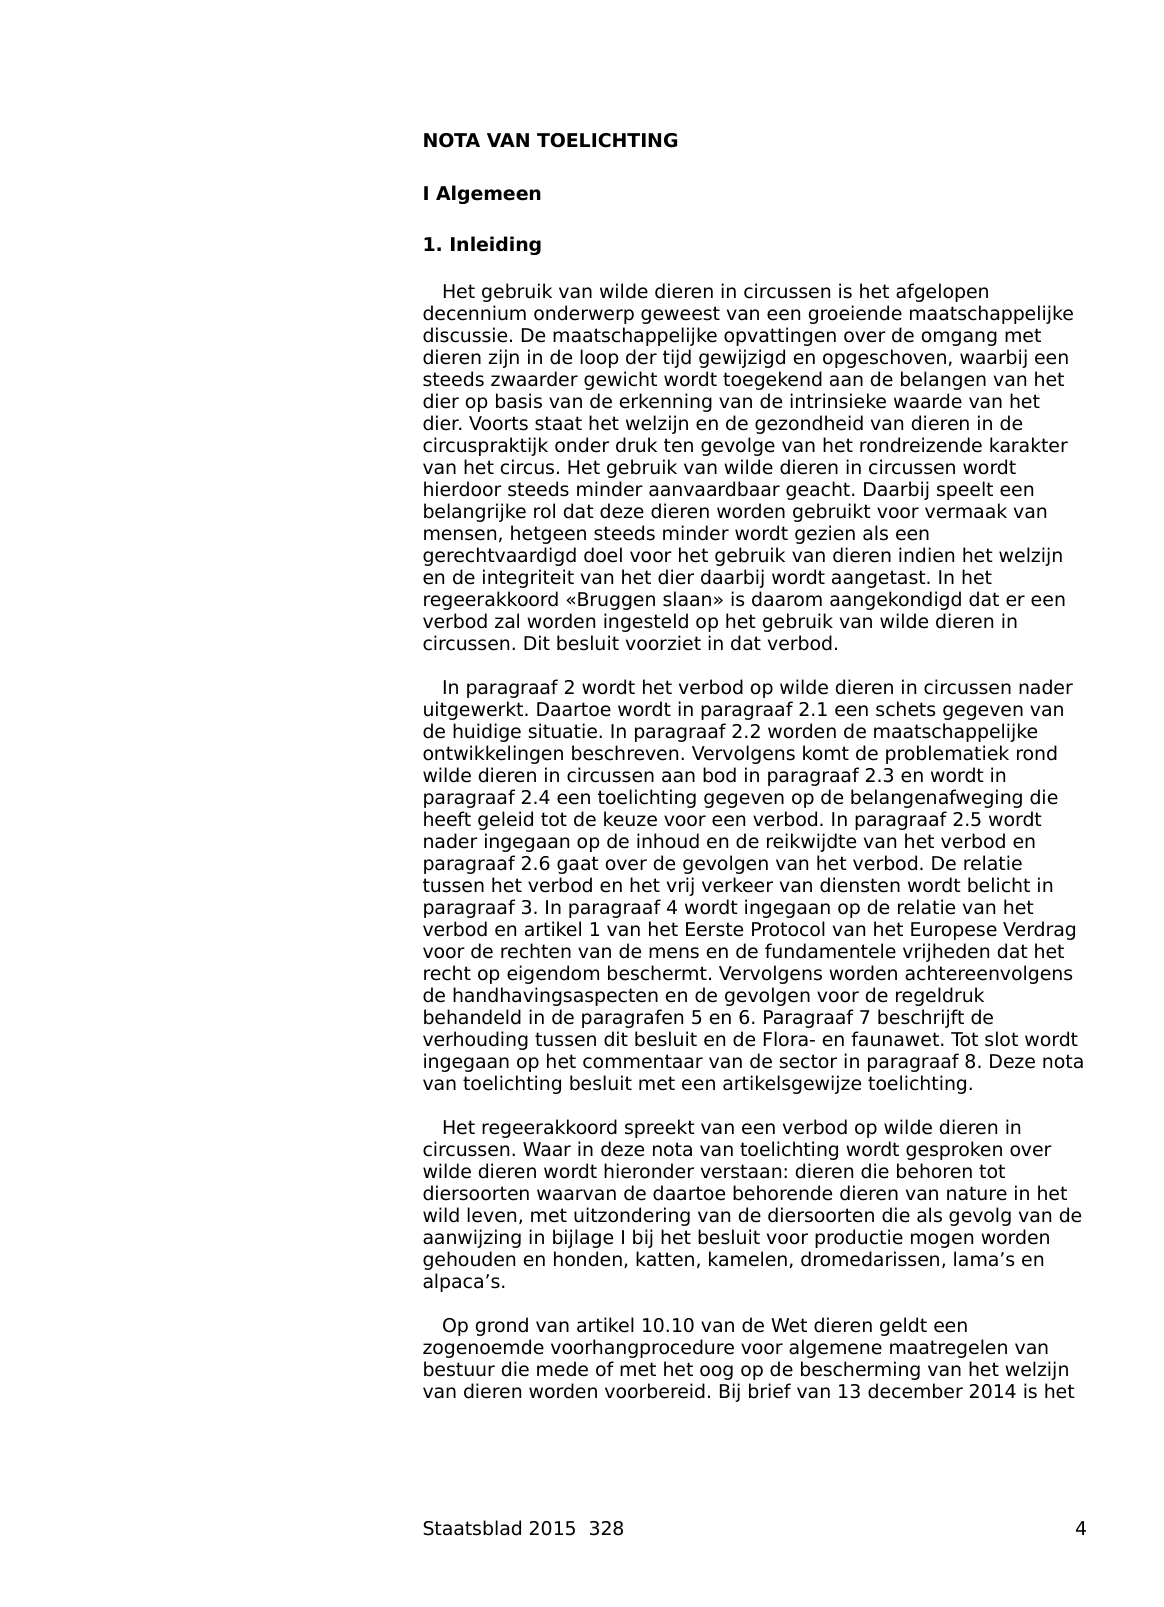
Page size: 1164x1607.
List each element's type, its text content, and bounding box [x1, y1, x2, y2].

text Het regeerakkoord spreekt van een verbod op wilde dieren in circussen. Waar in deze nota van toelichting wordt gesproken over wilde dieren wordt hieronder verstaan: dieren die behoren tot diersoorten waarvan de daartoe behorende dieren van nature in het wild leven, met uitzondering van de diersoorten die als gevolg van de aanwijzing in bijlage I bij het besluit voor productie mogen worden gehouden en honden, katten, kamelen, dromedarissen, lama’s en alpaca’s. [422, 1117, 1087, 1293]
text Het gebruik van wilde dieren in circussen is het afgelopen decennium onderwerp geweest van een groeiende maatschappelijke discussie. De maatschappelijke opvattingen over de omgang met dieren zijn in de loop der tijd gewijzigd en opgeschoven, waarbij een steeds zwaarder gewicht wordt toegekend aan de belangen van het dier op basis van de erkenning van de intrinsieke waarde van het dier. Voorts staat het welzijn en de gezondheid van dieren in de circuspraktijk onder druk ten gevolge van het rondreizende karakter van het circus. Het gebruik van wilde dieren in circussen wordt hierdoor steeds minder aanvaardbaar geacht. Daarbij speelt een belangrijke rol dat deze dieren worden gebruikt voor vermaak van mensen, hetgeen steeds minder wordt gezien als een gerechtvaardigd doel voor het gebruik van dieren indien het welzijn en de integriteit van het dier daarbij wordt aangetast. In het regeerakkoord «Bruggen slaan» is daarom aangekondigd dat er een verbod zal worden ingesteld op het gebruik van wilde dieren in circussen. Dit besluit voorziet in dat verbod. [422, 281, 1087, 655]
text Op grond van artikel 10.10 van de Wet dieren geldt een zogenoemde voorhangprocedure voor algemene maatregelen van bestuur die mede of met het oog op de bescherming van het welzijn van dieren worden voorbereid. Bij brief van 13 december 2014 is het [422, 1315, 1087, 1403]
subtitle 1. Inleiding [422, 234, 1087, 256]
text In paragraaf 2 wordt het verbod op wilde dieren in circussen nader uitgewerkt. Daartoe wordt in paragraaf 2.1 een schets gegeven van de huidige situatie. In paragraaf 2.2 worden de maatschappelijke ontwikkelingen beschreven. Vervolgens komt de problematiek rond wilde dieren in circussen aan bod in paragraaf 2.3 en wordt in paragraaf 2.4 een toelichting gegeven op de belangenafweging die heeft geleid tot de keuze voor een verbod. In paragraaf 2.5 wordt nader ingegaan op de inhoud en de reikwijdte van het verbod en paragraaf 2.6 gaat over de gevolgen van het verbod. De relatie tussen het verbod en het vrij verkeer van diensten wordt belicht in paragraaf 3. In paragraaf 4 wordt ingegaan op de relatie van het verbod en artikel 1 van het Eerste Protocol van het Europese Verdrag voor de rechten van de mens en de fundamentele vrijheden dat het recht op eigendom beschermt. Vervolgens worden achtereenvolgens de handhavingsaspecten en de gevolgen voor de regeldruk behandeld in de paragrafen 5 en 6. Paragraaf 7 beschrijft de verhouding tussen dit besluit en de Flora- en faunawet. Tot slot wordt ingegaan op het commentaar van de sector in paragraaf 8. Deze nota van toelichting besluit met een artikelsgewijze toelichting. [422, 677, 1087, 1095]
subtitle NOTA VAN TOELICHTING [422, 130, 1087, 152]
subtitle I Algemeen [422, 182, 1087, 204]
